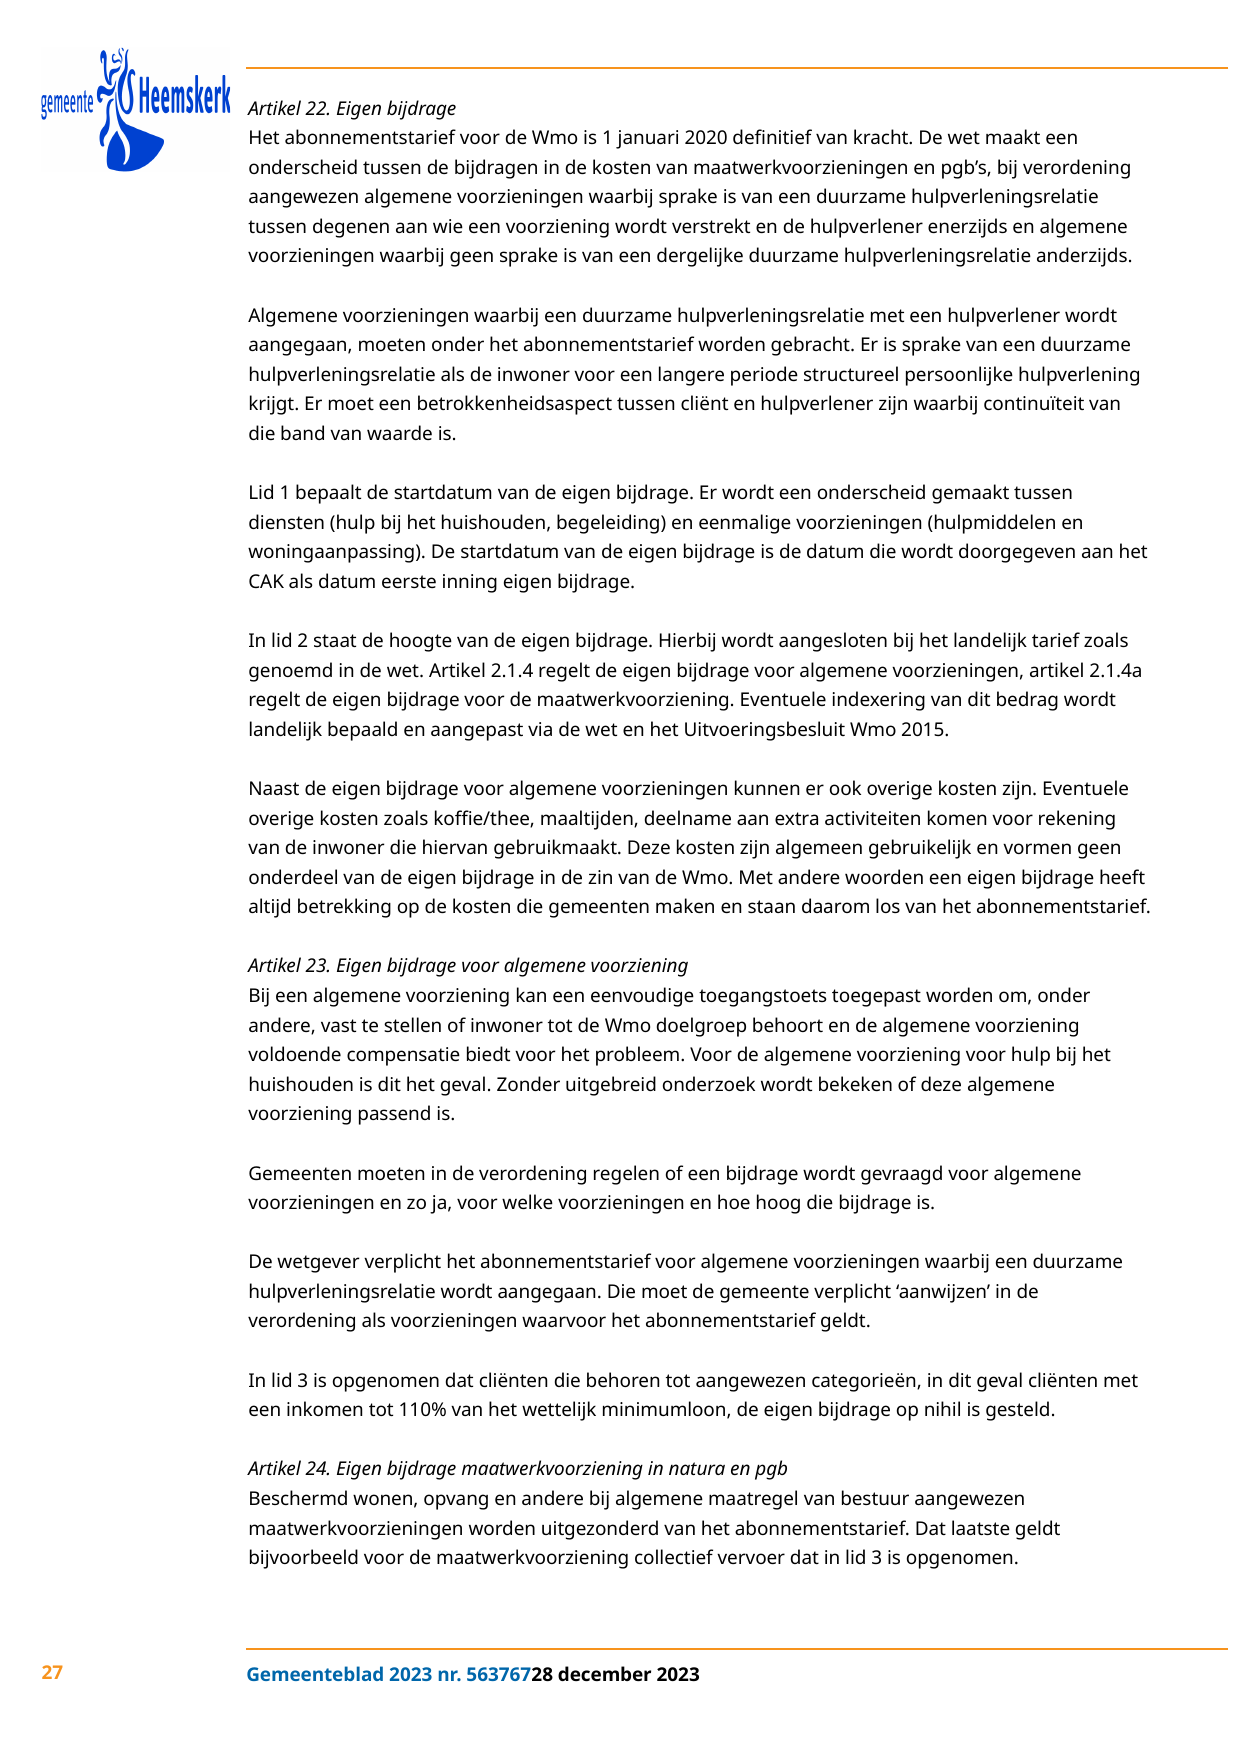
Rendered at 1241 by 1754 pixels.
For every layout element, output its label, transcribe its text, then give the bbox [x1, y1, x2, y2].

text De wetgever verplicht het abonnementstarief voor algemene voorzieningen waarbij een duurzame hulpverleningsrelatie wordt aangegaan. Die moet de gemeente verplicht ‘aanwijzen’ in de verordening als voorzieningen waarvoor het abonnementstarief geldt. [248, 1248, 1152, 1333]
text Artikel 22. Eigen bijdrage [248, 95, 1152, 121]
text Bij een algemene voorziening kan een eenvoudige toegangstoets toegepast worden om, onder andere, vast te stellen of inwoner tot de Wmo doelgroep behoort en de algemene voorziening voldoende compensatie biedt voor het probleem. Voor de algemene voorziening voor hulp bij het huishouden is dit het geval. Zonder uitgebreid onderzoek wordt bekeken of deze algemene voorziening passend is. [248, 982, 1152, 1126]
text Algemene voorzieningen waarbij een duurzame hulpverleningsrelatie met een hulpverlener wordt aangegaan, moeten onder het abonnementstarief worden gebracht. Er is sprake van een duurzame hulpverleningsrelatie als de inwoner voor een langere periode structureel persoonlijke hulpverlening krijgt. Er moet een betrokkenheidsaspect tussen cliënt en hulpverlener zijn waarbij continuïteit van die band van waarde is. [248, 302, 1152, 446]
text Beschermd wonen, opvang en andere bij algemene maatregel van bestuur aangewezen maatwerkvoorzieningen worden uitgezonderd van het abonnementstarief. Dat laatste geldt bijvoorbeeld voor de maatwerkvoorziening collectief vervoer dat in lid 3 is opgenomen. [248, 1485, 1152, 1570]
text Artikel 23. Eigen bijdrage voor algemene voorziening [248, 953, 1152, 978]
text Artikel 24. Eigen bijdrage maatwerkvoorziening in natura en pgb [248, 1456, 1152, 1481]
text In lid 3 is opgenomen dat cliënten die behoren tot aangewezen categorieën, in dit geval cliënten met een inkomen tot 110% van het wettelijk minimumloon, de eigen bijdrage op nihil is gesteld. [248, 1367, 1152, 1422]
text Lid 1 bepaalt de startdatum van de eigen bijdrage. Er wordt een onderscheid gemaakt tussen diensten (hulp bij het huishouden, begeleiding) en eenmalige voorzieningen (hulpmiddelen en woningaanpassing). De startdatum van de eigen bijdrage is de datum die wordt doorgegeven aan het CAK als datum eerste inning eigen bijdrage. [248, 479, 1152, 594]
text Naast de eigen bijdrage voor algemene voorzieningen kunnen er ook overige kosten zijn. Eventuele overige kosten zoals koffie/thee, maaltijden, deelname aan extra activiteiten komen voor rekening van de inwoner die hiervan gebruikmaakt. Deze kosten zijn algemeen gebruikelijk en vormen geen onderdeel van de eigen bijdrage in de zin van de Wmo. Met andere woorden een eigen bijdrage heeft altijd betrekking op de kosten die gemeenten maken en staan daarom los van het abonnementstarief. [248, 775, 1152, 919]
picture [41, 47, 231, 172]
text Het abonnementstarief voor de Wmo is 1 januari 2020 definitief van kracht. De wet maakt een onderscheid tussen de bijdragen in de kosten van maatwerkvoorzieningen en pgb’s, bij verordening aangewezen algemene voorzieningen waarbij sprake is van een duurzame hulpverleningsrelatie tussen degenen aan wie een voorziening wordt verstrekt en de hulpverlener enerzijds en algemene voorzieningen waarbij geen sprake is van een dergelijke duurzame hulpverleningsrelatie anderzijds. [248, 124, 1152, 268]
text Gemeenten moeten in de verordening regelen of een bijdrage wordt gevraagd voor algemene voorzieningen en zo ja, voor welke voorzieningen en hoe hoog die bijdrage is. [248, 1160, 1152, 1215]
text In lid 2 staat de hoogte van de eigen bijdrage. Hierbij wordt aangesloten bij het landelijk tarief zoals genoemd in de wet. Artikel 2.1.4 regelt de eigen bijdrage voor algemene voorzieningen, artikel 2.1.4a regelt de eigen bijdrage voor de maatwerkvoorziening. Eventuele indexering van dit bedrag wordt landelijk bepaald en aangepast via de wet en het Uitvoeringsbesluit Wmo 2015. [248, 627, 1152, 742]
